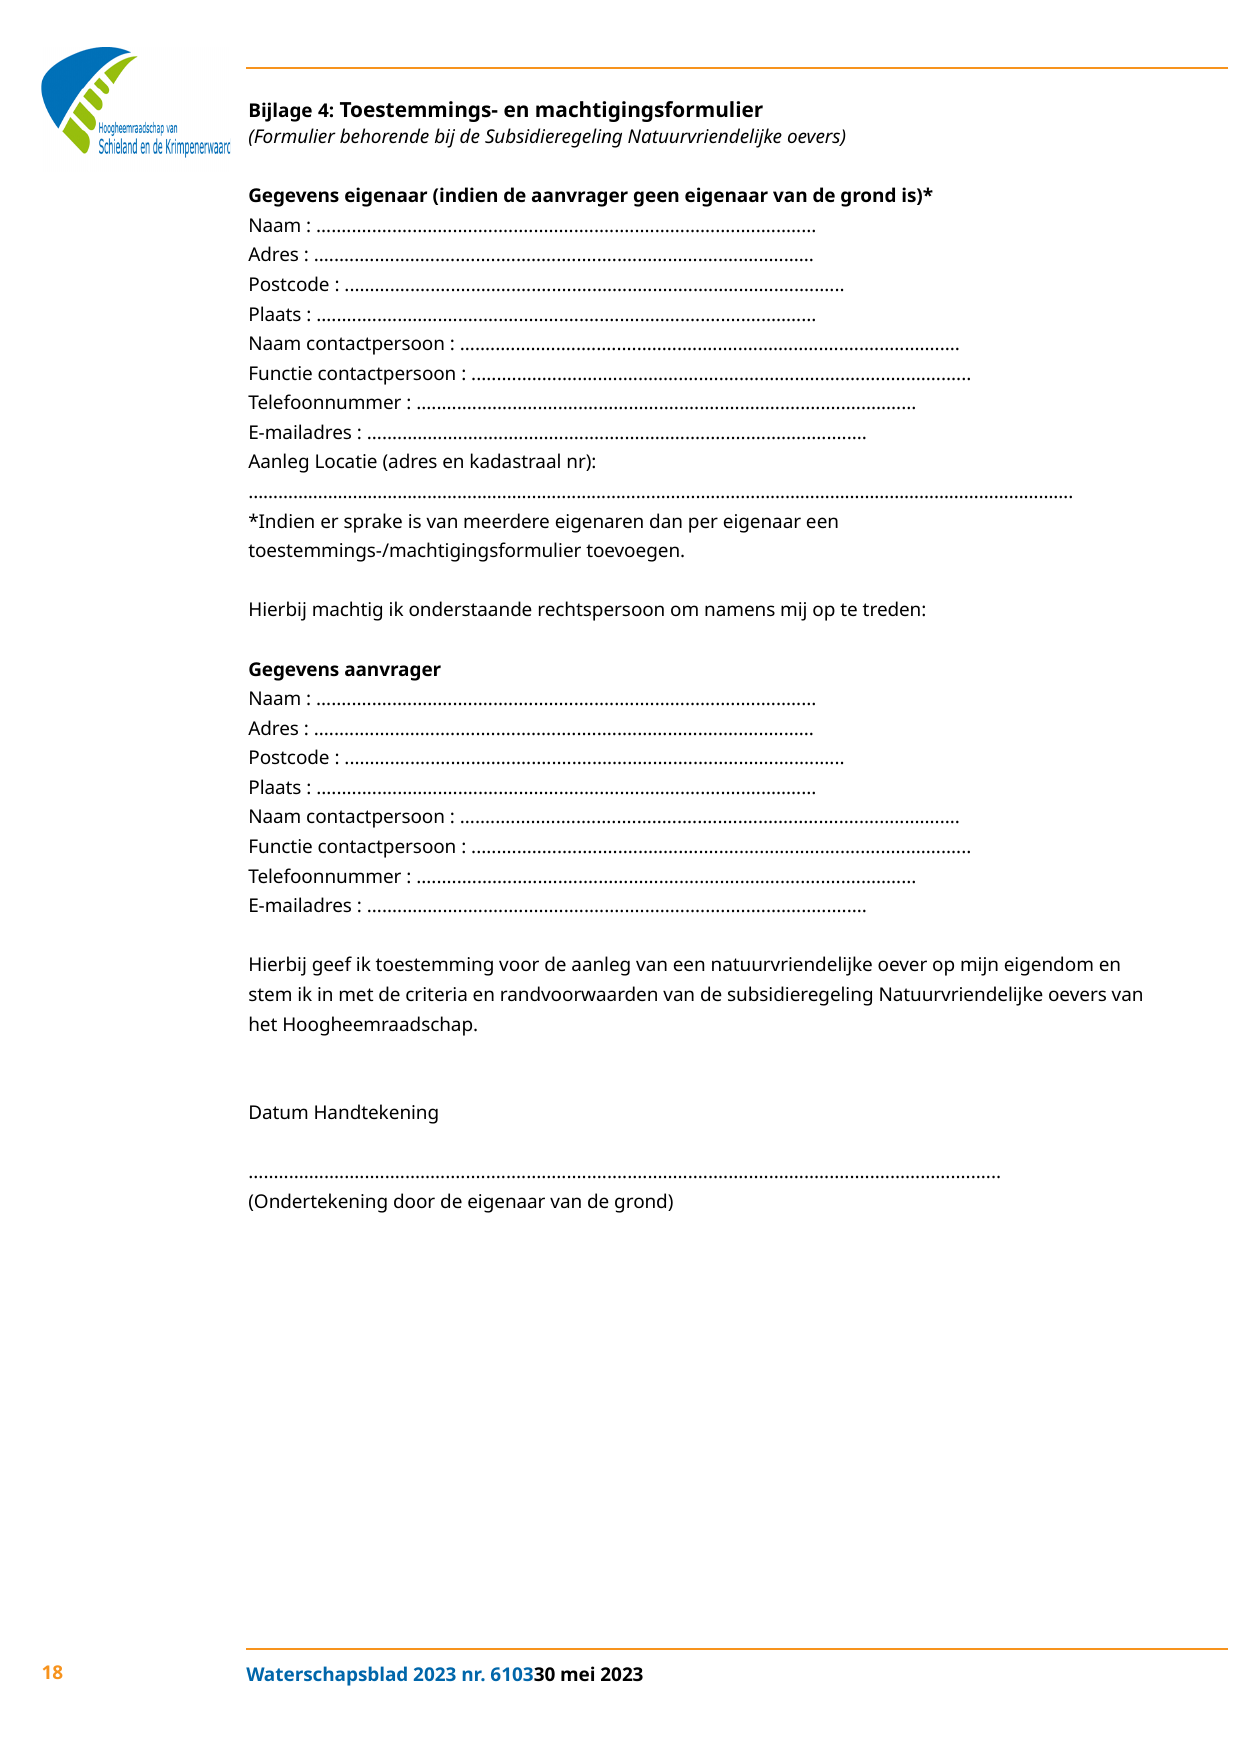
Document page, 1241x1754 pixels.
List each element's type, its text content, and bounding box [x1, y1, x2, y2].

text Adres : ................................................................................................... [248, 715, 1152, 741]
text (Ondertekening door de eigenaar van de grond) [248, 1188, 1152, 1214]
text Gegevens eigenaar (indien de aanvrager geen eigenaar van de grond is)* [248, 182, 1152, 208]
text Naam contactpersoon : ................................................................................................... [248, 330, 1152, 356]
text Aanleg Locatie (adres en kadastraal nr): [248, 449, 1152, 474]
text *Indien er sprake is van meerdere eigenaren dan per eigenaar een toestemmings-/machtigingsformulier toevoegen. [248, 508, 1152, 563]
text E-mailadres : ................................................................................................... [248, 419, 1152, 445]
text Naam contactpersoon : ................................................................................................... [248, 804, 1152, 829]
text (Formulier behorende bij de Subsidieregeling Natuurvriendelijke oevers) [248, 123, 1152, 149]
text Plaats : ................................................................................................... [248, 301, 1152, 327]
text Telefoonnummer : ................................................................................................... [248, 389, 1152, 415]
text Functie contactpersoon : ................................................................................................... [248, 833, 1152, 859]
text Hierbij machtig ik onderstaande rechtspersoon om namens mij op te treden: [248, 597, 1152, 622]
text Adres : ................................................................................................... [248, 242, 1152, 267]
text Naam : ................................................................................................... [248, 212, 1152, 238]
text Gegevens aanvrager [248, 656, 1152, 682]
text Telefoonnummer : ................................................................................................... [248, 863, 1152, 889]
text Bijlage 4: Toestemmings- en machtigingsformulier [248, 95, 1152, 123]
text Functie contactpersoon : ................................................................................................... [248, 360, 1152, 386]
picture [41, 47, 231, 172]
text Datum Handtekening [248, 1099, 1152, 1125]
text …………………………………………………………………………………………………………………………………………………. [248, 478, 1152, 504]
text E-mailadres : ................................................................................................... [248, 892, 1152, 918]
text ..................................................................................................................................................... [248, 1159, 1152, 1184]
text Naam : ................................................................................................... [248, 685, 1152, 711]
text Hierbij geef ik toestemming voor de aanleg van een natuurvriendelijke oever op mijn eigendom en stem ik in met de criteria en randvoorwaarden van de subsidieregeling Natuurvriendelijke oevers van het Hoogheemraadschap. [248, 952, 1152, 1037]
text Postcode : ................................................................................................... [248, 271, 1152, 297]
text Plaats : ................................................................................................... [248, 774, 1152, 800]
text Postcode : ................................................................................................... [248, 744, 1152, 770]
